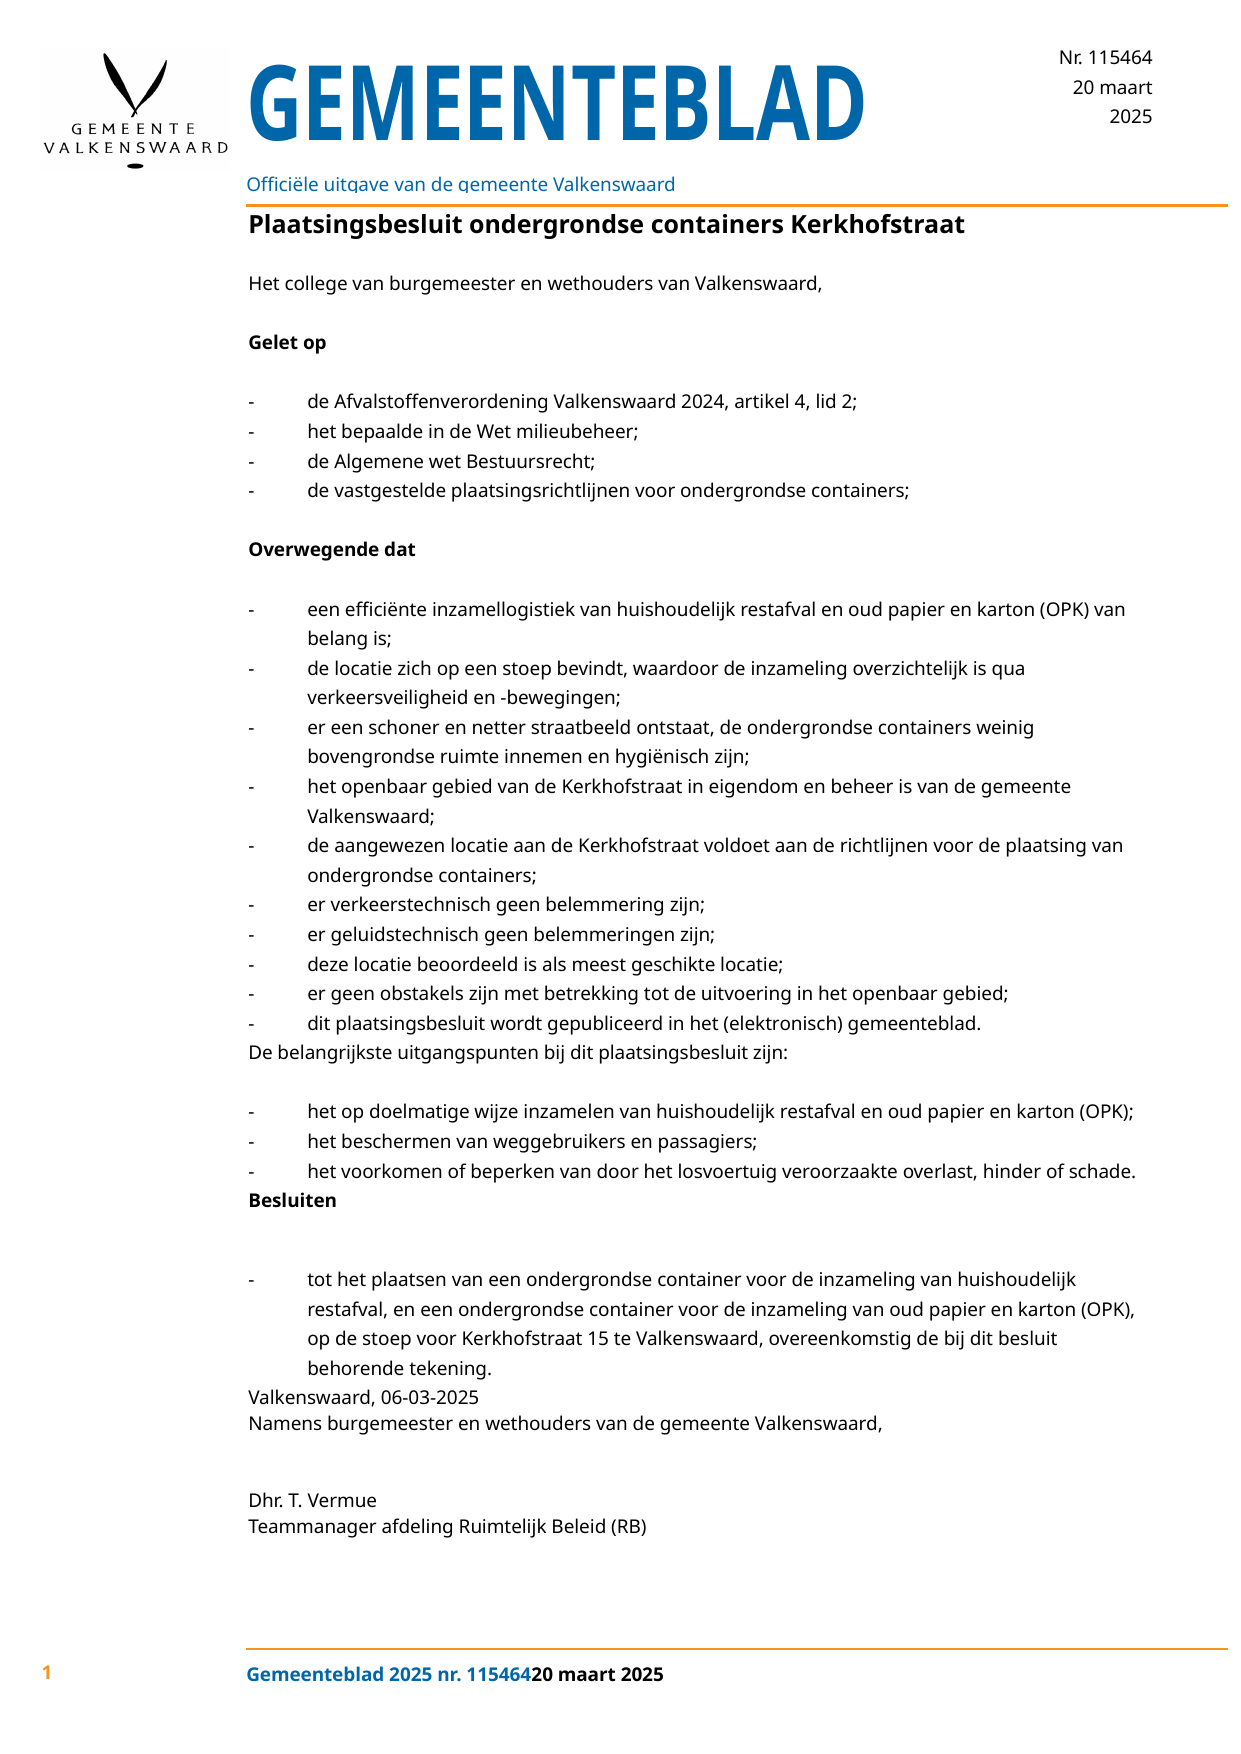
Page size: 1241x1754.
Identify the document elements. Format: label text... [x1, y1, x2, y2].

text Het college van burgemeester en wethouders van Valkenswaard, [248, 270, 1152, 296]
text Overwegende dat [248, 537, 1152, 562]
list de vastgestelde plaatsingsrichtlijnen voor ondergrondse containers; [248, 477, 1152, 503]
text Namens burgemeester en wethouders van de gemeente Valkenswaard, [248, 1410, 1152, 1436]
list het op doelmatige wijze inzamelen van huishoudelijk restafval en oud papier en karton (OPK); [248, 1099, 1152, 1124]
text De belangrijkste uitgangspunten bij dit plaatsingsbesluit zijn: [248, 1039, 1152, 1065]
list deze locatie beoordeeld is als meest geschikte locatie; [248, 951, 1152, 976]
list tot het plaatsen van een ondergrondse container voor de inzameling van huishoudelijk restafval, en een ondergrondse container voor de inzameling van oud papier en karton (OPK), op de stoep voor Kerkhofstraat 15 te Valkenswaard, overeenkomstig de bij dit besluit behorende tekening. [248, 1266, 1152, 1381]
list het beschermen van weggebruikers en passagiers; [248, 1128, 1152, 1154]
list het voorkomen of beperken van door het losvoertuig veroorzaakte overlast, hinder of schade. [248, 1158, 1152, 1183]
list de Afvalstoffenverordening Valkenswaard 2024, artikel 4, lid 2; [248, 389, 1152, 414]
list er geluidstechnisch geen belemmeringen zijn; [248, 921, 1152, 947]
text Dhr. T. Vermue [248, 1487, 1152, 1513]
list de locatie zich op een stoep bevindt, waardoor de inzameling overzichtelijk is qua verkeersveiligheid en -bewegingen; [248, 655, 1152, 710]
text Plaatsingsbesluit ondergrondse containers Kerkhofstraat [248, 207, 1152, 241]
text Gelet op [248, 329, 1152, 355]
picture [41, 47, 231, 172]
list er verkeerstechnisch geen belemmering zijn; [248, 892, 1152, 917]
list het bepaalde in de Wet milieubeheer; [248, 418, 1152, 444]
list dit plaatsingsbesluit wordt gepubliceerd in het (elektronisch) gemeenteblad. [248, 1010, 1152, 1036]
list het openbaar gebied van de Kerkhofstraat in eigendom en beheer is van de gemeente Valkenswaard; [248, 773, 1152, 828]
list de aangewezen locatie aan de Kerkhofstraat voldoet aan de richtlijnen voor de plaatsing van ondergrondse containers; [248, 832, 1152, 888]
list er een schoner en netter straatbeeld ontstaat, de ondergrondse containers weinig bovengrondse ruimte innemen en hygiënisch zijn; [248, 714, 1152, 769]
text Valkenswaard, 06-03-2025 [248, 1384, 1152, 1410]
list er geen obstakels zijn met betrekking tot de uitvoering in het openbaar gebied; [248, 980, 1152, 1006]
text Besluiten [248, 1187, 1152, 1213]
list een efficiënte inzamellogistiek van huishoudelijk restafval en oud papier en karton (OPK) van belang is; [248, 596, 1152, 651]
list de Algemene wet Bestuursrecht; [248, 448, 1152, 473]
text Teammanager afdeling Ruimtelijk Beleid (RB) [248, 1513, 1152, 1539]
